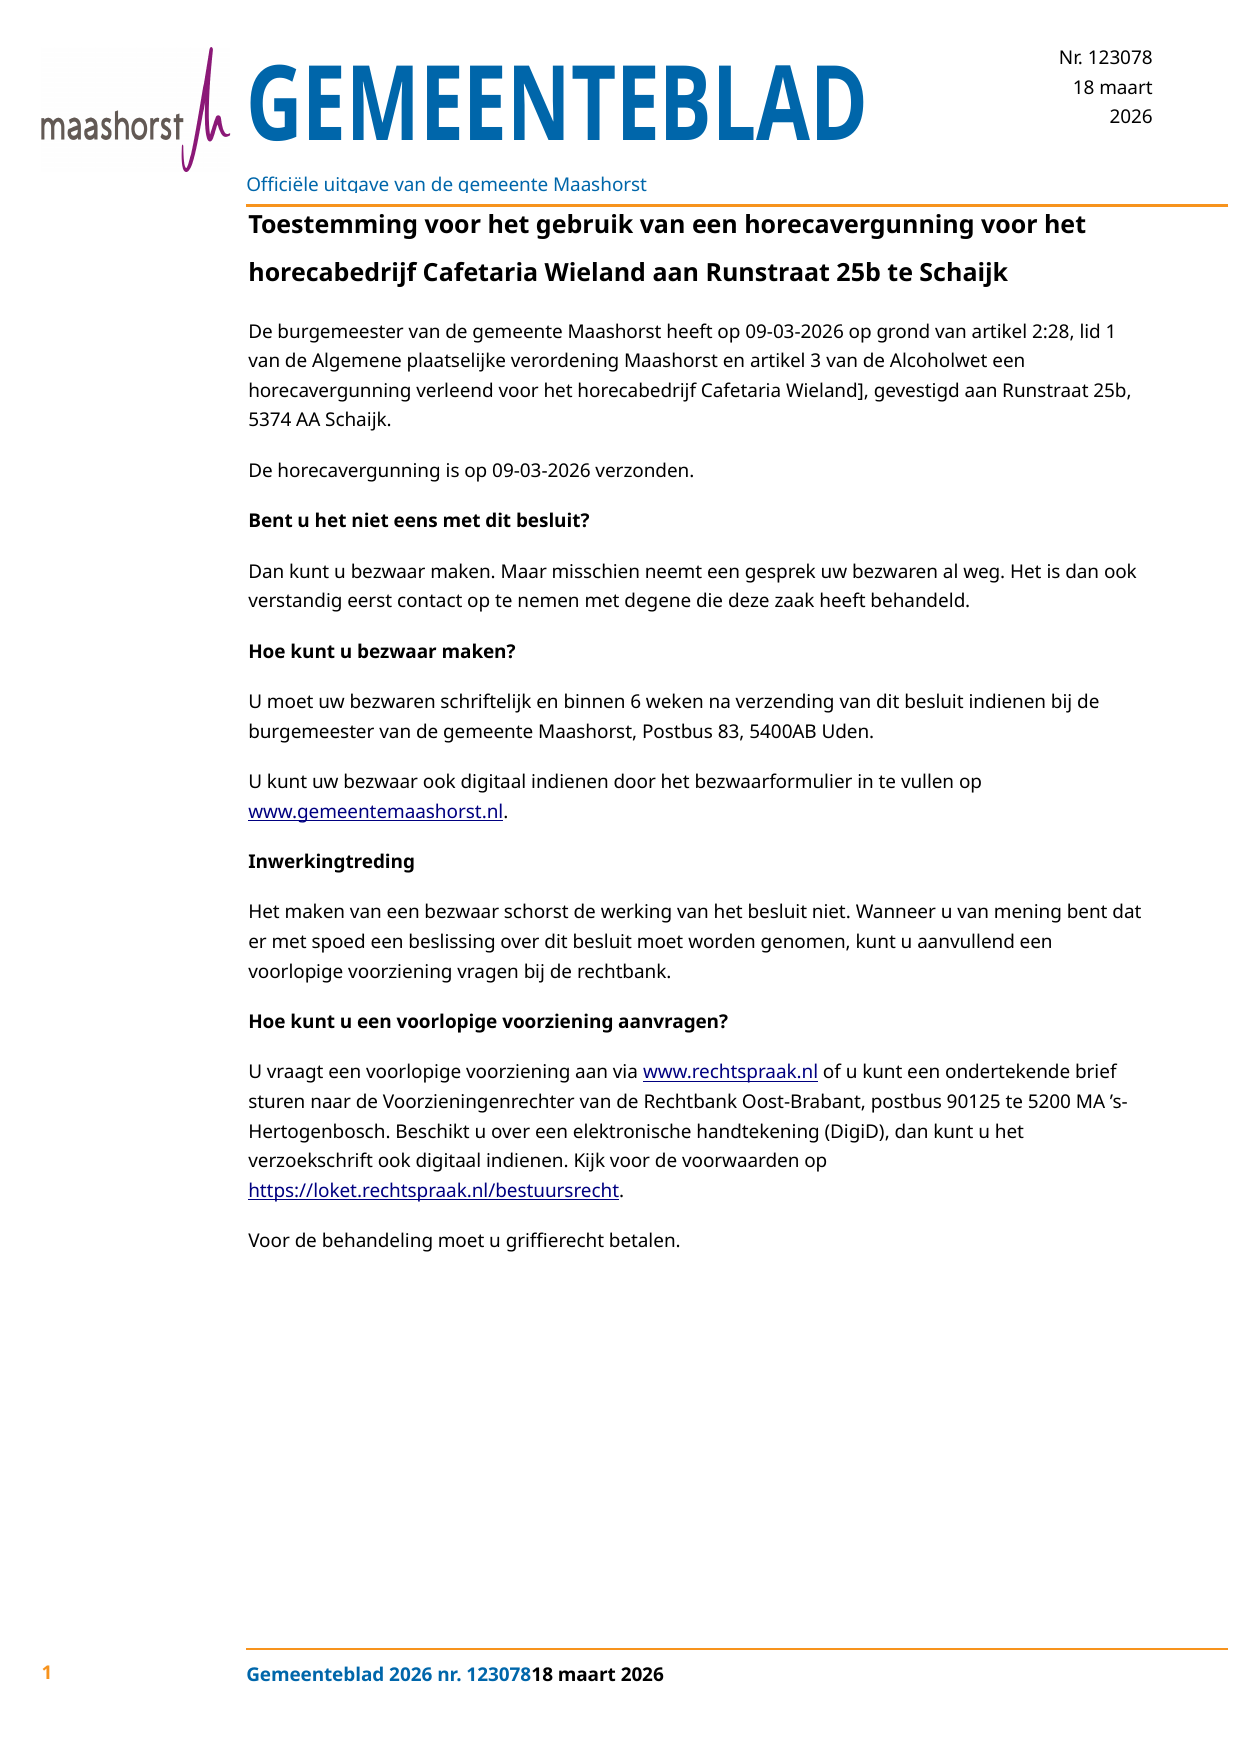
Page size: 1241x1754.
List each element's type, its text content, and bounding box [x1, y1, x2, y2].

text U vraagt een voorlopige voorziening aan via www.rechtspraak.nl of u kunt een ondertekende brief sturen naar de Voorzieningenrechter van de Rechtbank Oost-Brabant, postbus 90125 te 5200 MA ’s-Hertogenbosch. Beschikt u over een elektronische handtekening (DigiD), dan kunt u het verzoekschrift ook digitaal indienen. Kijk voor de voorwaarden op https://loket.rechtspraak.nl/bestuursrecht. [248, 1059, 1152, 1203]
text De burgemeester van de gemeente Maashorst heeft op 09-03-2026 op grond van artikel 2:28, lid 1 van de Algemene plaatselijke verordening Maashorst en artikel 3 van de Alcoholwet een horecavergunning verleend voor het horecabedrijf Cafetaria Wieland], gevestigd aan Runstraat 25b, 5374 AA Schaijk. [248, 318, 1152, 432]
text Voor de behandeling moet u griffierecht betalen. [248, 1227, 1152, 1253]
text U moet uw bezwaren schriftelijk en binnen 6 weken na verzending van dit besluit indienen bij de burgemeester van de gemeente Maashorst, Postbus 83, 5400AB Uden. [248, 688, 1152, 744]
text Hoe kunt u bezwaar maken? [248, 638, 1152, 664]
text Toestemming voor het gebruik van een horecavergunning voor het horecabedrijf Cafetaria Wieland aan Runstraat 25b te Schaijk [248, 207, 1152, 288]
text Bent u het niet eens met dit besluit? [248, 507, 1152, 533]
text Hoe kunt u een voorlopige voorziening aanvragen? [248, 1008, 1152, 1034]
text U kunt uw bezwaar ook digitaal indienen door het bezwaarformulier in te vullen op www.gemeentemaashorst.nl. [248, 768, 1152, 824]
text Dan kunt u bezwaar maken. Maar misschien neemt een gesprek uw bezwaren al weg. Het is dan ook verstandig eerst contact op te nemen met degene die deze zaak heeft behandeld. [248, 558, 1152, 613]
text Het maken van een bezwaar schorst de werking van het besluit niet. Wanneer u van mening bent dat er met spoed een beslissing over dit besluit moet worden genomen, kunt u aanvullend een voorlopige voorziening vragen bij de rechtbank. [248, 899, 1152, 984]
text Inwerkingtreding [248, 848, 1152, 874]
picture [41, 47, 231, 172]
text De horecavergunning is op 09-03-2026 verzonden. [248, 457, 1152, 483]
